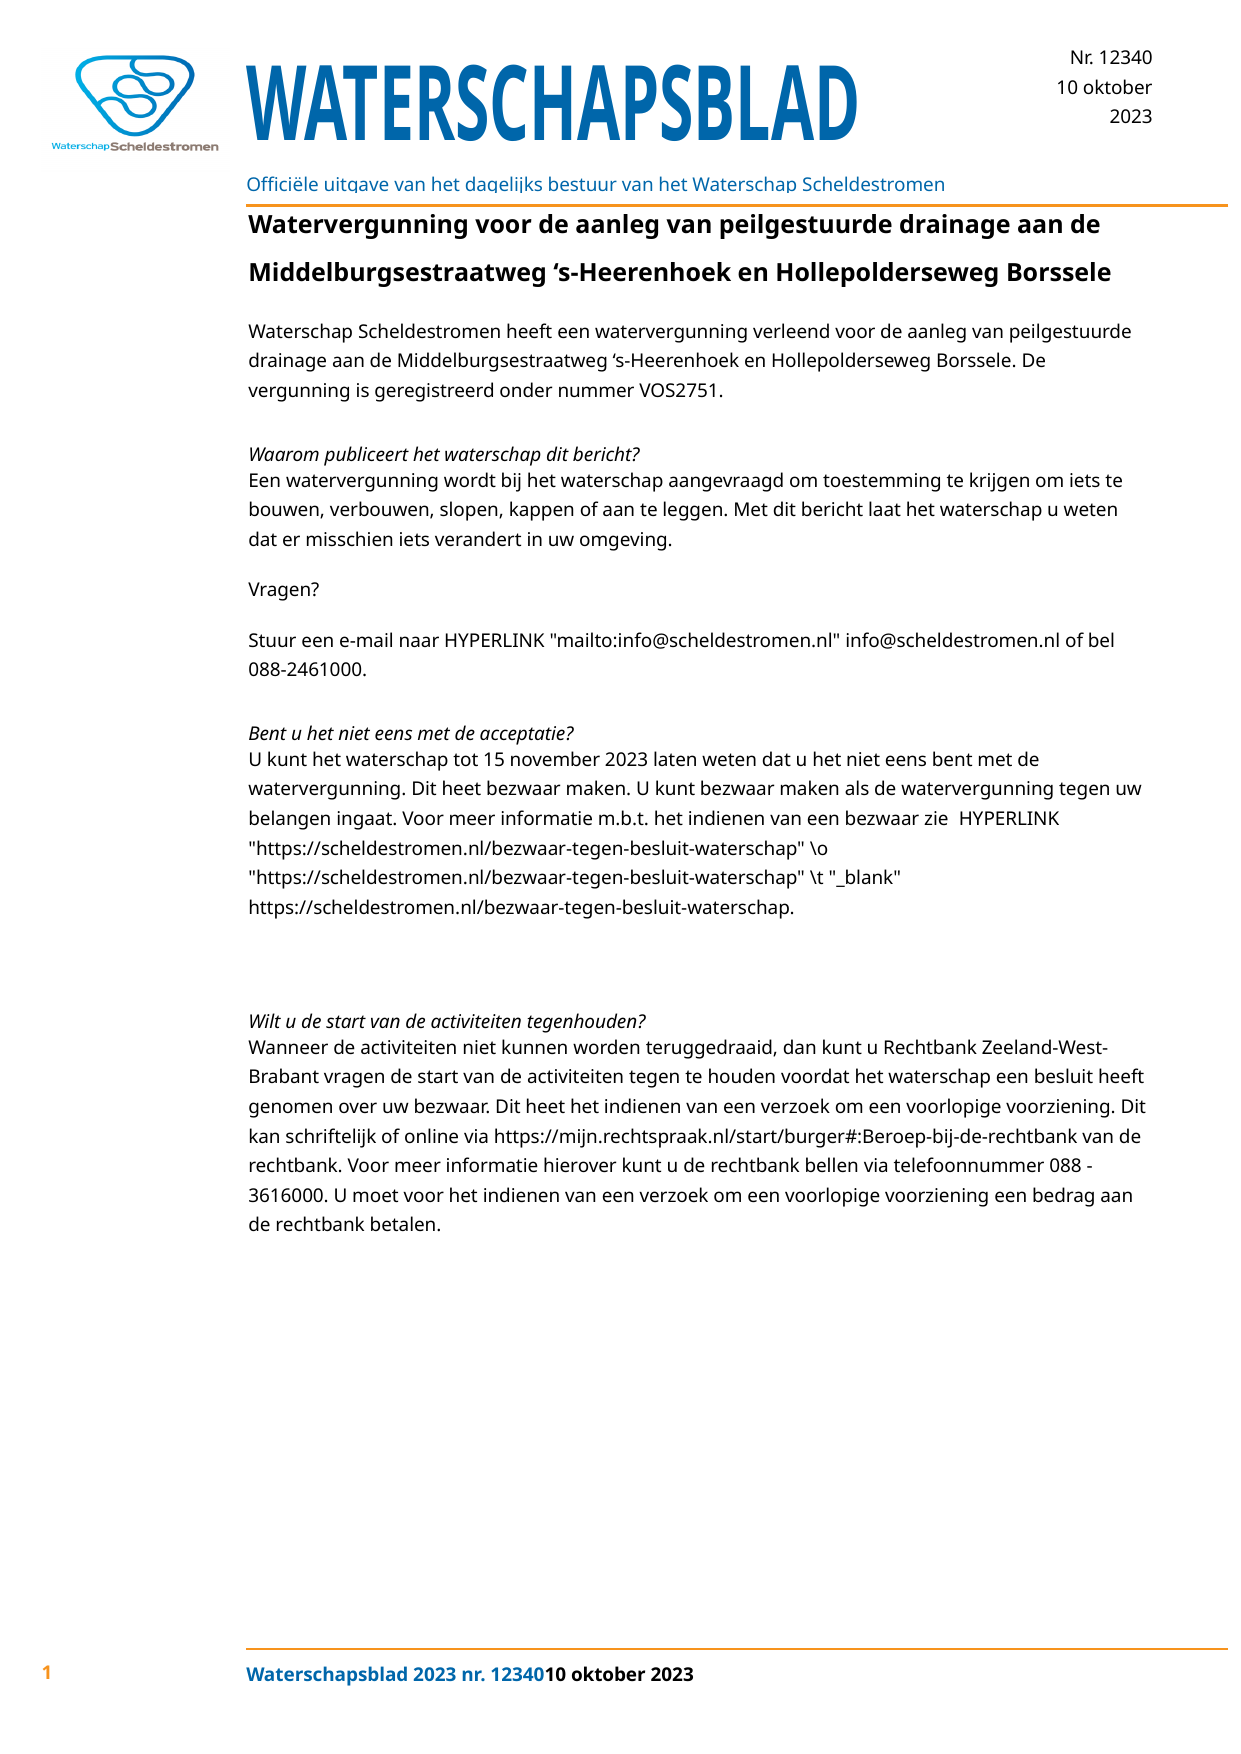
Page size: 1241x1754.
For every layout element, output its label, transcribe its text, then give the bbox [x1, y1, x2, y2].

text Waarom publiceert het waterschap dit bericht? [248, 441, 1152, 467]
picture [41, 47, 231, 172]
text Wilt u de start van de activiteiten tegenhouden? [248, 1008, 1152, 1034]
text Watervergunning voor de aanleg van peilgestuurde drainage aan de Middelburgsestraatweg ‘s-Heerenhoek en Hollepolderseweg Borssele [248, 207, 1152, 288]
text Wanneer de activiteiten niet kunnen worden teruggedraaid, dan kunt u Rechtbank Zeeland-West-Brabant vragen de start van de activiteiten tegen te houden voordat het waterschap een besluit heeft genomen over uw bezwaar. Dit heet het indienen van een verzoek om een voorlopige voorziening. Dit kan schriftelijk of online via https://mijn.rechtspraak.nl/start/burger#:Beroep-bij-de-rechtbank van de rechtbank. Voor meer informatie hierover kunt u de rechtbank bellen via telefoonnummer 088 - 3616000. U moet voor het indienen van een verzoek om een voorlopige voorziening een bedrag aan de rechtbank betalen. [248, 1034, 1152, 1237]
text Waterschap Scheldestromen heeft een watervergunning verleend voor de aanleg van peilgestuurde drainage aan de Middelburgsestraatweg ‘s-Heerenhoek en Hollepolderseweg Borssele. De vergunning is geregistreerd onder nummer VOS2751. [248, 318, 1152, 403]
text Stuur een e-mail naar HYPERLINK "mailto:info@scheldestromen.nl" info@scheldestromen.nl of bel 088-2461000. [248, 627, 1152, 682]
text Vragen? [248, 576, 1152, 602]
text Een watervergunning wordt bij het waterschap aangevraagd om toestemming te krijgen om iets te bouwen, verbouwen, slopen, kappen of aan te leggen. Met dit bericht laat het waterschap u weten dat er misschien iets verandert in uw omgeving. [248, 467, 1152, 552]
text U kunt het waterschap tot 15 november 2023 laten weten dat u het niet eens bent met de watervergunning. Dit heet bezwaar maken. U kunt bezwaar maken als de watervergunning tegen uw belangen ingaat. Voor meer informatie m.b.t. het indienen van een bezwaar zie HYPERLINK "https://scheldestromen.nl/bezwaar-tegen-besluit-waterschap" \o "https://scheldestromen.nl/bezwaar-tegen-besluit-waterschap" \t "_blank" https://scheldestromen.nl/bezwaar-tegen-besluit-waterschap. [248, 746, 1152, 920]
text Bent u het niet eens met de acceptatie? [248, 720, 1152, 746]
